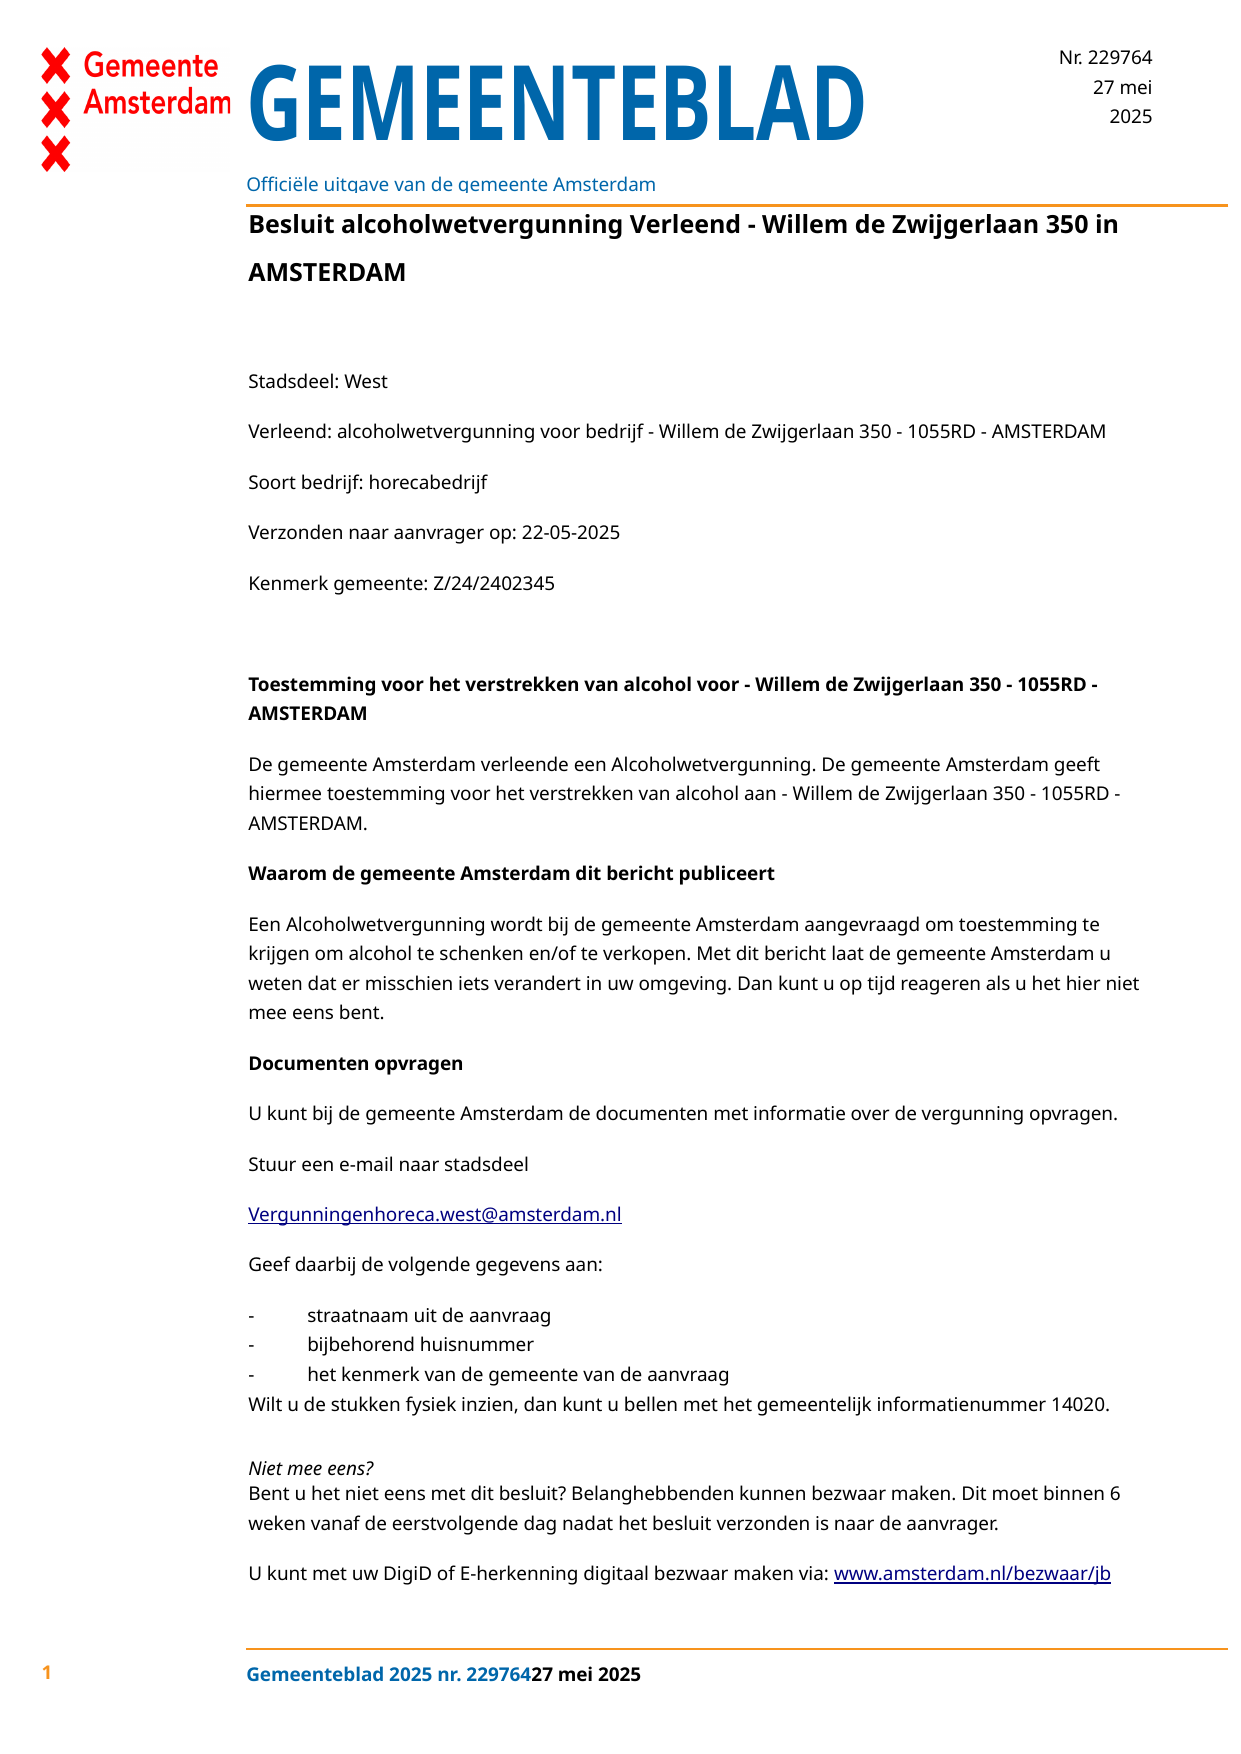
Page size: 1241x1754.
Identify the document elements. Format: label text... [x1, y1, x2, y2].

picture [41, 47, 231, 172]
text U kunt bij de gemeente Amsterdam de documenten met informatie over de vergunning opvragen. [248, 1100, 1152, 1126]
text Geef daarbij de volgende gegevens aan: [248, 1252, 1152, 1277]
text Waarom de gemeente Amsterdam dit bericht publiceert [248, 860, 1152, 886]
text Stadsdeel: West [248, 368, 1152, 394]
text Documenten opvragen [248, 1050, 1152, 1076]
text Besluit alcoholwetvergunning Verleend - Willem de Zwijgerlaan 350 in AMSTERDAM [248, 207, 1152, 288]
list bijbehorend huisnummer [248, 1332, 1152, 1357]
text Soort bedrijf: horecabedrijf [248, 469, 1152, 495]
text Vergunningenhoreca.west@amsterdam.nl [248, 1201, 1152, 1227]
text Kenmerk gemeente: Z/24/2402345 [248, 570, 1152, 596]
text Een Alcoholwetvergunning wordt bij de gemeente Amsterdam aangevraagd om toestemming te krijgen om alcohol te schenken en/of te verkopen. Met dit bericht laat de gemeente Amsterdam u weten dat er misschien iets verandert in uw omgeving. Dan kunt u op tijd reageren als u het hier niet mee eens bent. [248, 911, 1152, 1025]
text Wilt u de stukken fysiek inzien, dan kunt u bellen met het gemeentelijk informatienummer 14020. [248, 1391, 1152, 1417]
text Toestemming voor het verstrekken van alcohol voor - Willem de Zwijgerlaan 350 - 1055RD - AMSTERDAM [248, 671, 1152, 726]
text Bent u het niet eens met dit besluit? Belanghebbenden kunnen bezwaar maken. Dit moet binnen 6 weken vanaf de eerstvolgende dag nadat het besluit verzonden is naar de aanvrager. [248, 1481, 1152, 1536]
text Stuur een e-mail naar stadsdeel [248, 1151, 1152, 1177]
text Verleend: alcoholwetvergunning voor bedrijf - Willem de Zwijgerlaan 350 - 1055RD - AMSTERDAM [248, 419, 1152, 444]
text Verzonden naar aanvrager op: 22-05-2025 [248, 519, 1152, 545]
text Niet mee eens? [248, 1455, 1152, 1481]
text U kunt met uw DigiD of E-herkenning digitaal bezwaar maken via: www.amsterdam.nl/bezwaar/jb [248, 1561, 1152, 1586]
list het kenmerk van de gemeente van de aanvraag [248, 1361, 1152, 1387]
list straatnaam uit de aanvraag [248, 1302, 1152, 1328]
text De gemeente Amsterdam verleende een Alcoholwetvergunning. De gemeente Amsterdam geeft hiermee toestemming voor het verstrekken van alcohol aan - Willem de Zwijgerlaan 350 - 1055RD - AMSTERDAM. [248, 751, 1152, 836]
